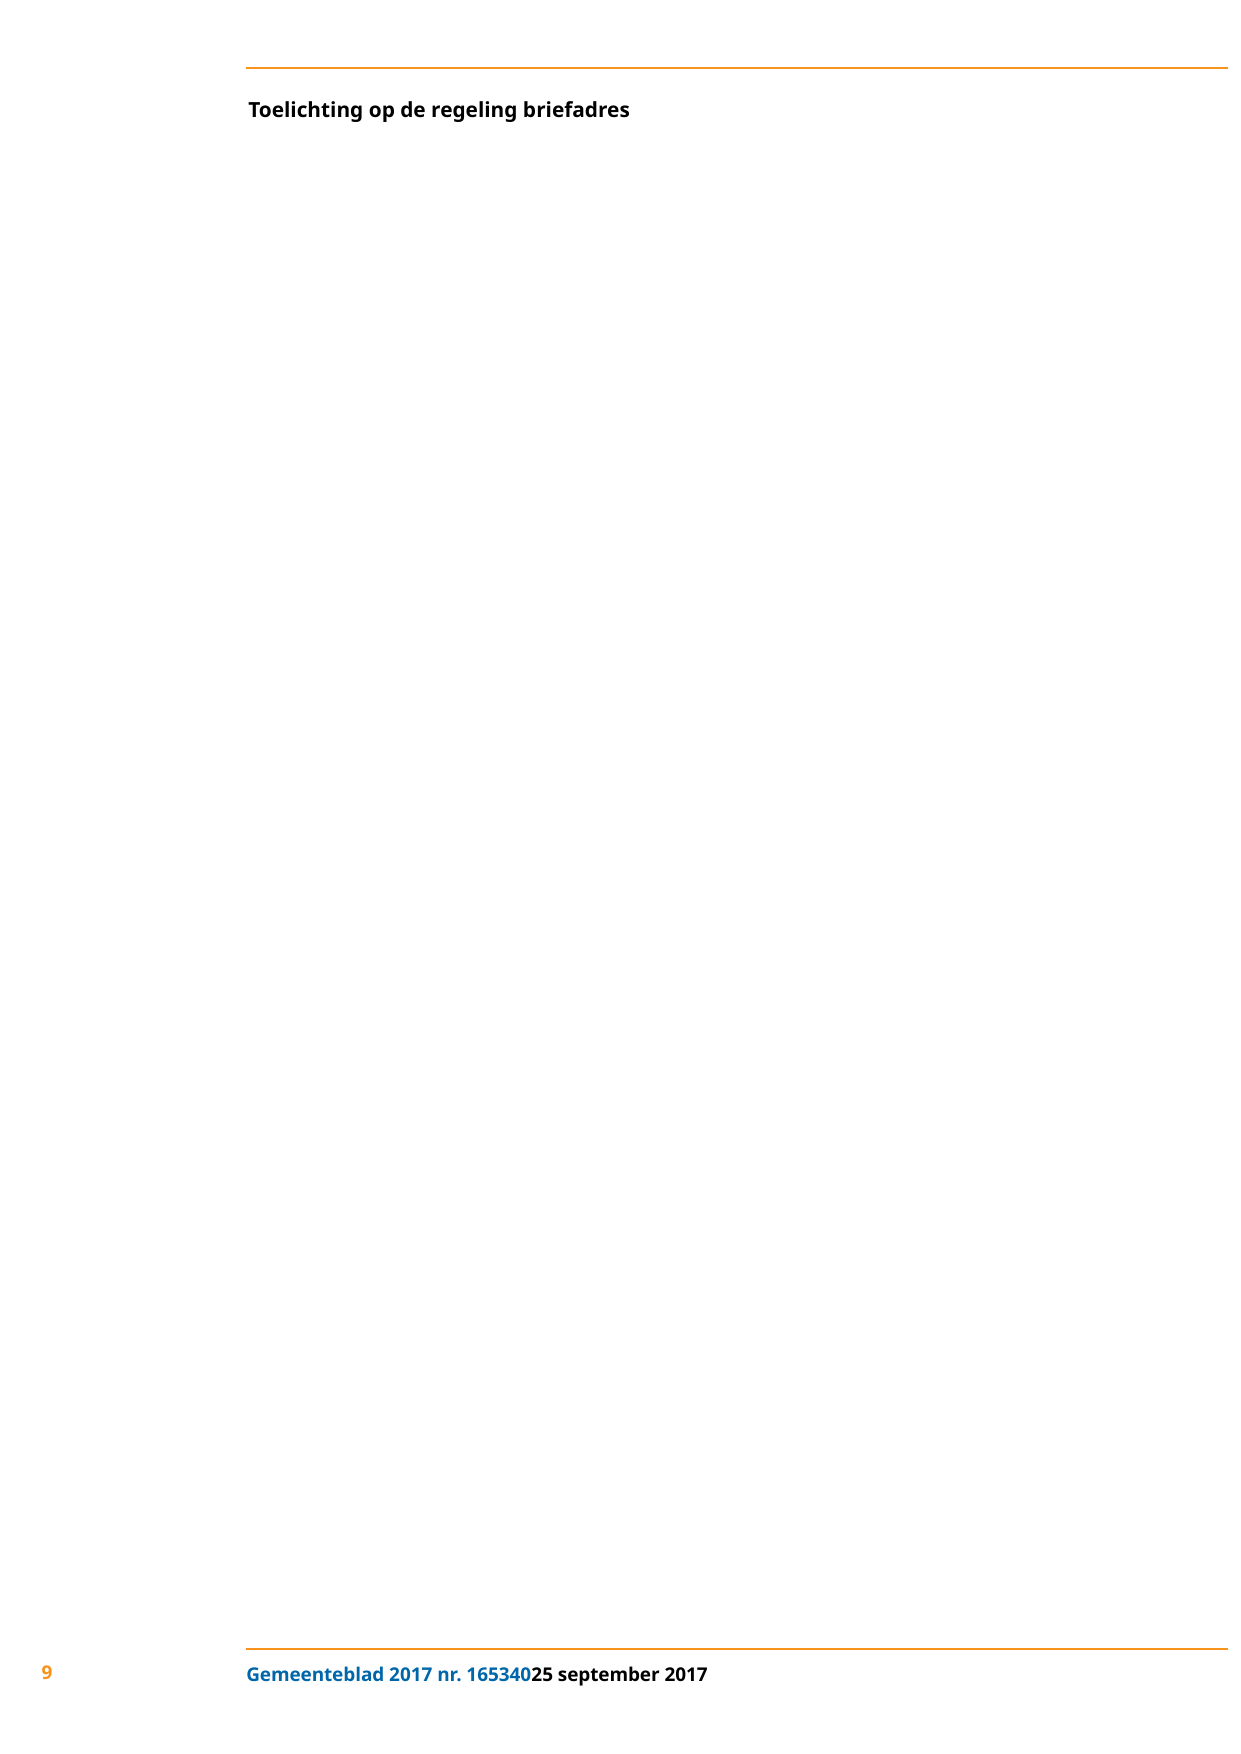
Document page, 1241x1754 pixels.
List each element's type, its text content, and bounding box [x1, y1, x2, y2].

text Toelichting op de regeling briefadres [248, 95, 1152, 123]
picture [41, 47, 231, 172]
